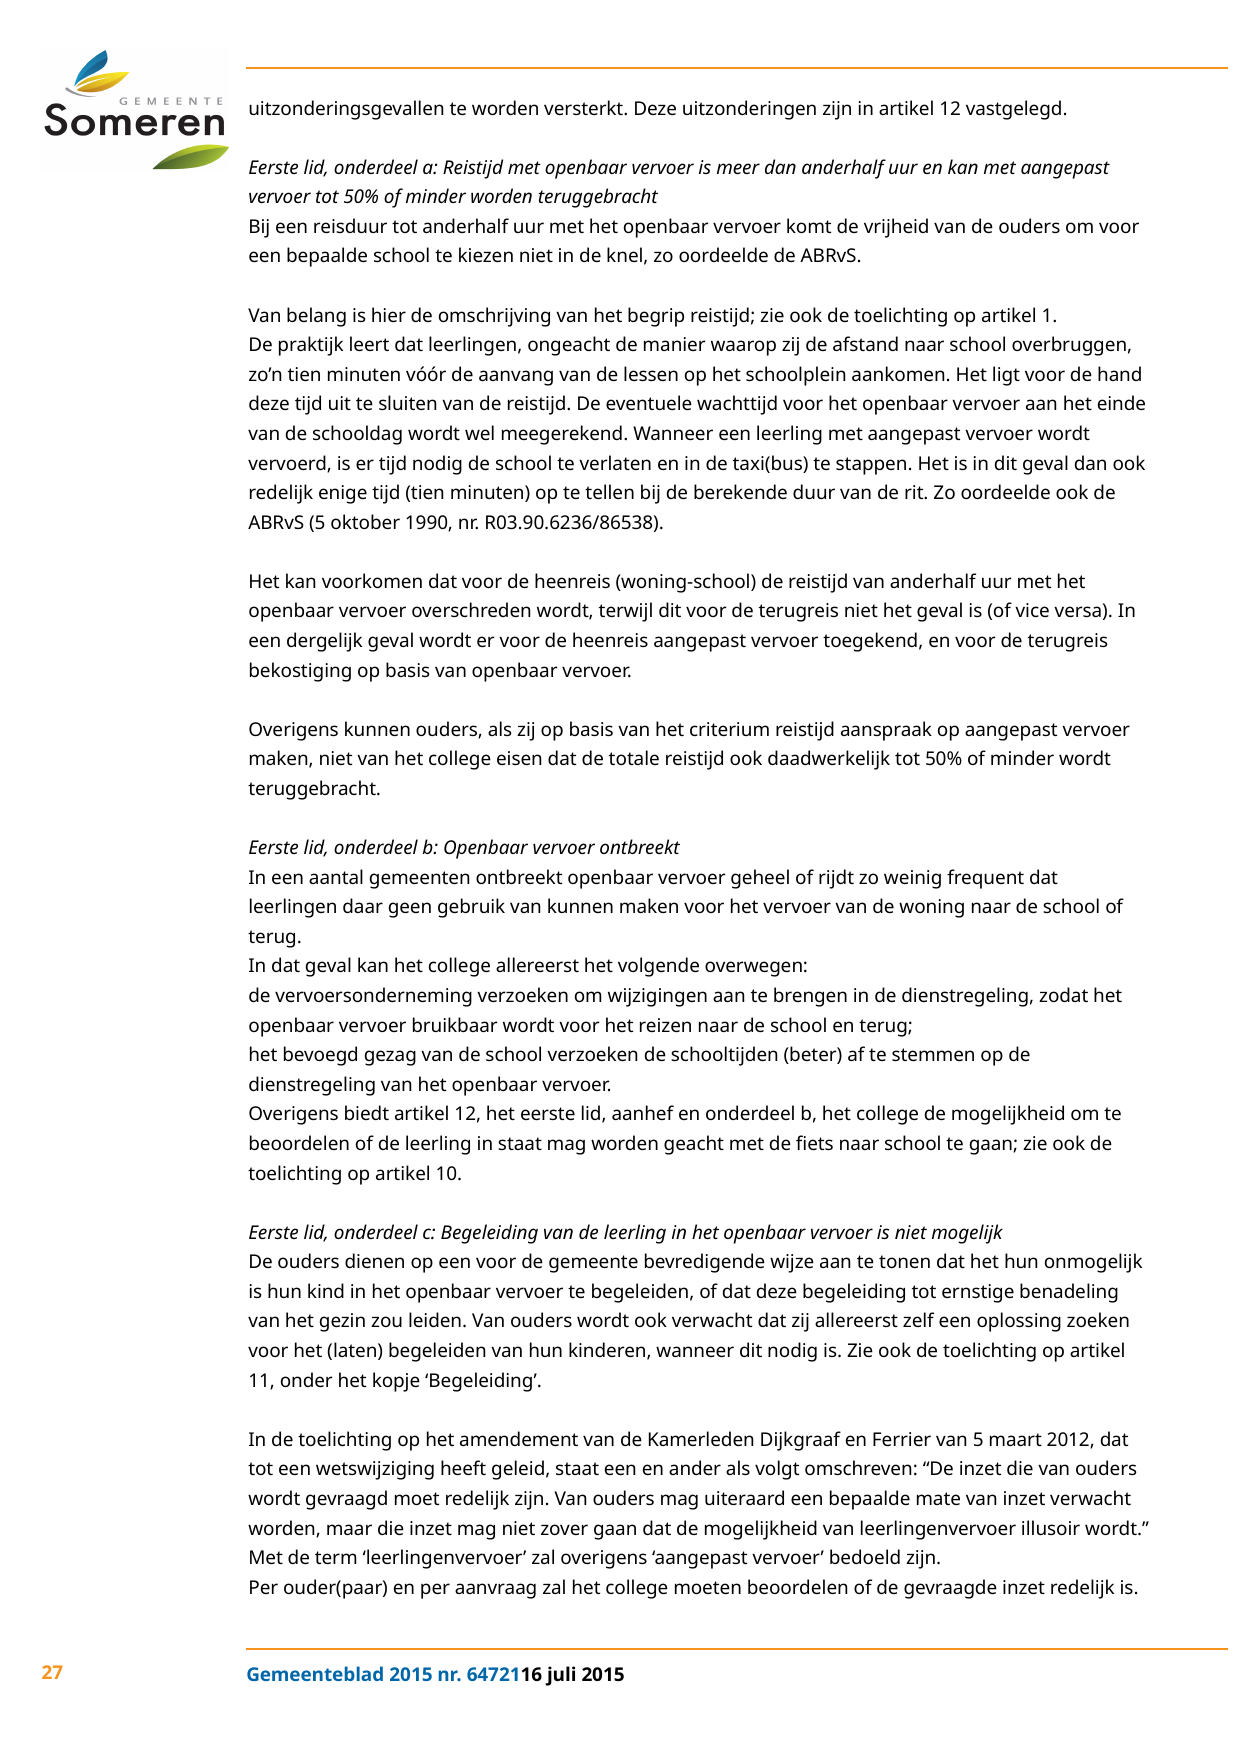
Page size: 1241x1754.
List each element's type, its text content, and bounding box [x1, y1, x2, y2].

text Eerste lid, onderdeel b: Openbaar vervoer ontbreekt [248, 834, 1152, 860]
text Eerste lid, onderdeel a: Reistijd met openbaar vervoer is meer dan anderhalf uur en kan met aangepast vervoer tot 50% of minder worden teruggebracht [248, 154, 1152, 209]
text In een aantal gemeenten ontbreekt openbaar vervoer geheel of rijdt zo weinig frequent dat leerlingen daar geen gebruik van kunnen maken voor het vervoer van de woning naar de school of terug. [248, 864, 1152, 949]
text uitzonderingsgevallen te worden versterkt. Deze uitzonderingen zijn in artikel 12 vastgelegd. [248, 95, 1152, 121]
text Bij een reisduur tot anderhalf uur met het openbaar vervoer komt de vrijheid van de ouders om voor een bepaalde school te kiezen niet in de knel, zo oordeelde de ABRvS. [248, 213, 1152, 268]
text Eerste lid, onderdeel c: Begeleiding van de leerling in het openbaar vervoer is niet mogelijk [248, 1219, 1152, 1245]
text Overigens biedt artikel 12, het eerste lid, aanhef en onderdeel b, het college de mogelijkheid om te beoordelen of de leerling in staat mag worden geacht met de fiets naar school te gaan; zie ook de toelichting op artikel 10. [248, 1101, 1152, 1186]
text Van belang is hier de omschrijving van het begrip reistijd; zie ook de toelichting op artikel 1. [248, 302, 1152, 328]
text In de toelichting op het amendement van de Kamerleden Dijkgraaf en Ferrier van 5 maart 2012, dat tot een wetswijziging heeft geleid, staat een en ander als volgt omschreven: “De inzet die van ouders wordt gevraagd moet redelijk zijn. Van ouders mag uiteraard een bepaalde mate van inzet verwacht worden, maar die inzet mag niet zover gaan dat de mogelijkheid van leerlingenvervoer illusoir wordt.” [248, 1426, 1152, 1541]
picture [41, 47, 231, 172]
text De praktijk leert dat leerlingen, ongeacht de manier waarop zij de afstand naar school overbruggen, zo’n tien minuten vóór de aanvang van de lessen op het schoolplein aankomen. Het ligt voor de hand deze tijd uit te sluiten van de reistijd. De eventuele wachttijd voor het openbaar vervoer aan het einde van de schooldag wordt wel meegerekend. Wanneer een leerling met aangepast vervoer wordt vervoerd, is er tijd nodig de school te verlaten en in de taxi(bus) te stappen. Het is in dit geval dan ook redelijk enige tijd (tien minuten) op te tellen bij de berekende duur van de rit. Zo oordeelde ook de ABRvS (5 oktober 1990, nr. R03.90.6236/86538). [248, 331, 1152, 535]
text de vervoersonderneming verzoeken om wijzigingen aan te brengen in de dienstregeling, zodat het openbaar vervoer bruikbaar wordt voor het reizen naar de school en terug; [248, 982, 1152, 1038]
text De ouders dienen op een voor de gemeente bevredigende wijze aan te tonen dat het hun onmogelijk is hun kind in het openbaar vervoer te begeleiden, of dat deze begeleiding tot ernstige benadeling van het gezin zou leiden. Van ouders wordt ook verwacht dat zij allereerst zelf een oplossing zoeken voor het (laten) begeleiden van hun kinderen, wanneer dit nodig is. Zie ook de toelichting op artikel 11, onder het kopje ‘Begeleiding’. [248, 1248, 1152, 1393]
text Per ouder(paar) en per aanvraag zal het college moeten beoordelen of de gevraagde inzet redelijk is. [248, 1574, 1152, 1600]
text In dat geval kan het college allereerst het volgende overwegen: [248, 953, 1152, 978]
text Het kan voorkomen dat voor de heenreis (woning-school) de reistijd van anderhalf uur met het openbaar vervoer overschreden wordt, terwijl dit voor de terugreis niet het geval is (of vice versa). In een dergelijk geval wordt er voor de heenreis aangepast vervoer toegekend, en voor de terugreis bekostiging op basis van openbaar vervoer. [248, 568, 1152, 683]
text Overigens kunnen ouders, als zij op basis van het criterium reistijd aanspraak op aangepast vervoer maken, niet van het college eisen dat de totale reistijd ook daadwerkelijk tot 50% of minder wordt teruggebracht. [248, 716, 1152, 801]
text Met de term ‘leerlingenvervoer’ zal overigens ‘aangepast vervoer’ bedoeld zijn. [248, 1544, 1152, 1570]
text het bevoegd gezag van de school verzoeken de schooltijden (beter) af te stemmen op de dienstregeling van het openbaar vervoer. [248, 1041, 1152, 1097]
